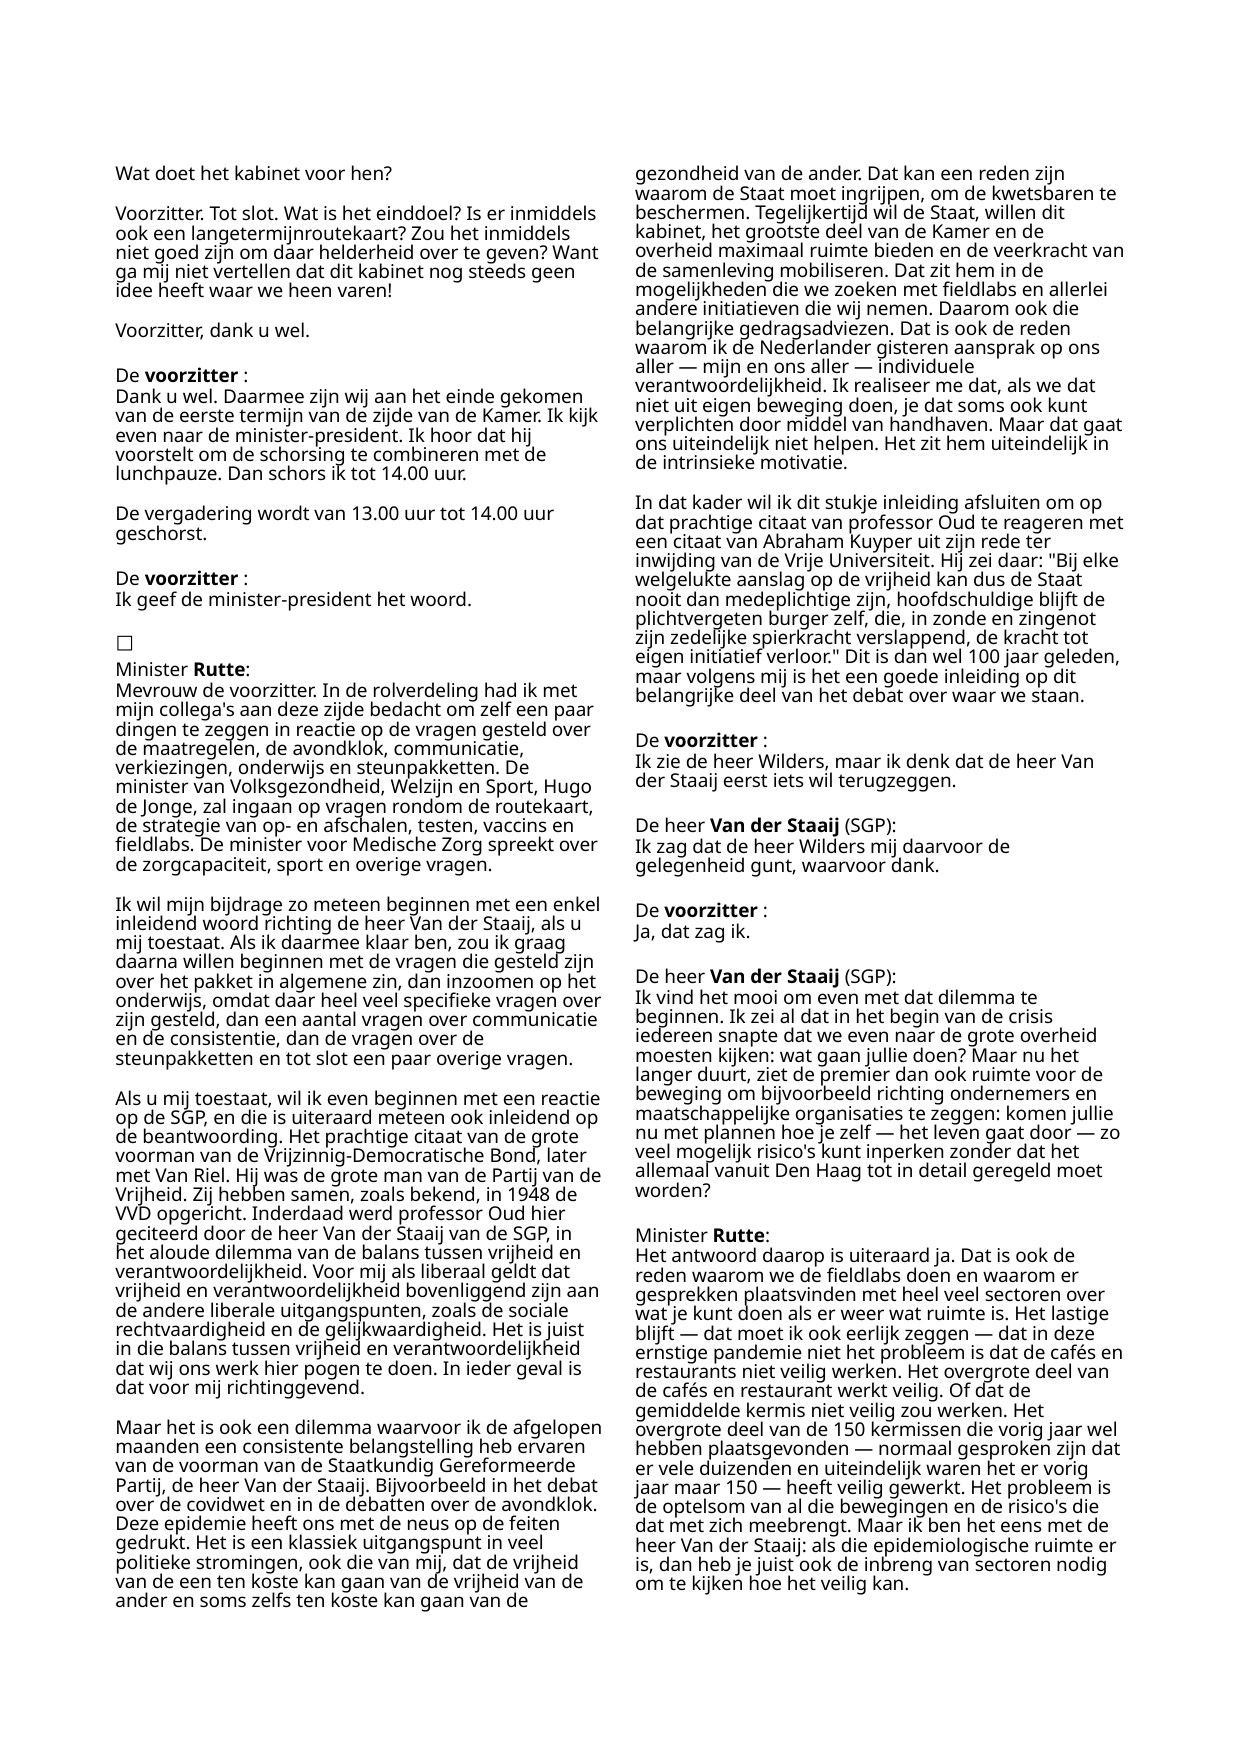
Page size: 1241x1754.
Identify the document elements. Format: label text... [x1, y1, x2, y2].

text Als u mij toestaat, wil ik even beginnen met een reactie op de SGP, en die is uiteraard meteen ook inleidend op de beantwoording. Het prachtige citaat van de grote voorman van de Vrijzinnig-Democratische Bond, later met Van Riel. Hij was de grote man van de Partij van de Vrijheid. Zij hebben samen, zoals bekend, in 1948 de VVD opgericht. Inderdaad werd professor Oud hier geciteerd door de heer Van der Staaij van de SGP, in het aloude dilemma van de balans tussen vrijheid en verantwoordelijkheid. Voor mij als liberaal geldt dat vrijheid en verantwoordelijkheid bovenliggend zijn aan de andere liberale uitgangspunten, zoals de sociale rechtvaardigheid en de gelijkwaardigheid. Het is juist in die balans tussen vrijheid en verantwoordelijkheid dat wij ons werk hier pogen te doen. In ieder geval is dat voor mij richtinggevend. [115, 1090, 605, 1398]
text gezondheid van de ander. Dat kan een reden zijn waarom de Staat moet ingrijpen, om de kwetsbaren te beschermen. Tegelijkertijd wil de Staat, willen dit kabinet, het grootste deel van de Kamer en de overheid maximaal ruimte bieden en de veerkracht van de samenleving mobiliseren. Dat zit hem in de mogelijkheden die we zoeken met fieldlabs en allerlei andere initiatieven die wij nemen. Daarom ook die belangrijke gedragsadviezen. Dat is ook de reden waarom ik de Nederlander gisteren aansprak op ons aller — mijn en ons aller — individuele verantwoordelijkheid. Ik realiseer me dat, als we dat niet uit eigen beweging doen, je dat soms ook kunt verplichten door middel van handhaven. Maar dat gaat ons uiteindelijk niet helpen. Het zit hem uiteindelijk in de intrinsieke motivatie. [635, 165, 1125, 474]
text Ik zag dat de heer Wilders mij daarvoor de gelegenheid gunt, waarvoor dank. [635, 838, 1125, 877]
text De vergadering wordt van 13.00 uur tot 14.00 uur geschorst. [115, 505, 605, 544]
text De heer Van der Staaij (SGP): [635, 963, 1125, 989]
text Maar het is ook een dilemma waarvoor ik de afgelopen maanden een consistente belangstelling heb ervaren van de voorman van de Staatkundig Gereformeerde Partij, de heer Van der Staaij. Bijvoorbeeld in het debat over de covidwet en in de debatten over de avondklok. Deze epidemie heeft ons met de neus op de feiten gedrukt. Het is een klassiek uitgangspunt in veel politieke stromingen, ook die van mij, dat de vrijheid van de een ten koste kan gaan van de vrijheid van de ander en soms zelfs ten koste kan gaan van de [115, 1419, 605, 1611]
text Het antwoord daarop is uiteraard ja. Dat is ook de reden waarom we de fieldlabs doen en waarom er gesprekken plaatsvinden met heel veel sectoren over wat je kunt doen als er weer wat ruimte is. Het lastige blijft — dat moet ik ook eerlijk zeggen — dat in deze ernstige pandemie niet het probleem is dat de cafés en restaurants niet veilig werken. Het overgrote deel van de cafés en restaurant werkt veilig. Of dat de gemiddelde kermis niet veilig zou werken. Het overgrote deel van de 150 kermissen die vorig jaar wel hebben plaatsgevonden — normaal gesproken zijn dat er vele duizenden en uiteindelijk waren het er vorig jaar maar 150 — heeft veilig gewerkt. Het probleem is de optelsom van al die bewegingen en de risico's die dat met zich meebrengt. Maar ik ben het eens met de heer Van der Staaij: als die epidemiologische ruimte er is, dan heb je juist ook de inbreng van sectoren nodig om te kijken hoe het veilig kan. [635, 1247, 1125, 1594]
text Wat doet het kabinet voor hen? [115, 165, 605, 184]
text Ik geef de minister-president het woord. [115, 591, 605, 610]
text Voorzitter. Tot slot. Wat is het einddoel? Is er inmiddels ook een langetermijnroutekaart? Zou het inmiddels niet goed zijn om daar helderheid over te geven? Want ga mij niet vertellen dat dit kabinet nog steeds geen idee heeft waar we heen varen! [115, 205, 605, 302]
text Ik zie de heer Wilders, maar ik denk dat de heer Van der Staaij eerst iets wil terugzeggen. [635, 753, 1125, 791]
text De voorzitter : [115, 565, 605, 591]
text Minister Rutte: [115, 656, 605, 682]
text Dank u wel. Daarmee zijn wij aan het einde gekomen van de eerste termijn van de zijde van de Kamer. Ik kijk even naar de minister-president. Ik hoor dat hij voorstelt om de schorsing te combineren met de lunchpauze. Dan schors ik tot 14.00 uur. [115, 388, 605, 484]
text Ik wil mijn bijdrage zo meteen beginnen met een enkel inleidend woord richting de heer Van der Staaij, als u mij toestaat. Als ik daarmee klaar ben, zou ik graag daarna willen beginnen met de vragen die gesteld zijn over het pakket in algemene zin, dan inzoomen op het onderwijs, omdat daar heel veel specifieke vragen over zijn gesteld, dan een aantal vragen over communicatie en de consistentie, dan de vragen over de steunpakketten en tot slot een paar overige vragen. [115, 896, 605, 1069]
text De voorzitter : [115, 362, 605, 388]
text Ja, dat zag ik. [635, 923, 1125, 942]
text Minister Rutte: [635, 1222, 1125, 1247]
text Ik vind het mooi om even met dat dilemma te beginnen. Ik zei al dat in het begin van de crisis iedereen snapte dat we even naar de grote overheid moesten kijken: wat gaan jullie doen? Maar nu het langer duurt, ziet de premier dan ook ruimte voor de beweging om bijvoorbeeld richting ondernemers en maatschappelijke organisaties te zeggen: komen jullie nu met plannen hoe je zelf — het leven gaat door — zo veel mogelijk risico's kunt inperken zonder dat het allemaal vanuit Den Haag tot in detail geregeld moet worden? [635, 989, 1125, 1201]
text Mevrouw de voorzitter. In de rolverdeling had ik met mijn collega's aan deze zijde bedacht om zelf een paar dingen te zeggen in reactie op de vragen gesteld over de maatregelen, de avondklok, communicatie, verkiezingen, onderwijs en steunpakketten. De minister van Volksgezondheid, Welzijn en Sport, Hugo de Jonge, zal ingaan op vragen rondom de routekaart, de strategie van op- en afschalen, testen, vaccins en fieldlabs. De minister voor Medische Zorg spreekt over de zorgcapaciteit, sport en overige vragen. [115, 682, 605, 875]
text De voorzitter : [635, 897, 1125, 923]
text In dat kader wil ik dit stukje inleiding afsluiten om op dat prachtige citaat van professor Oud te reageren met een citaat van Abraham Kuyper uit zijn rede ter inwijding van de Vrije Universiteit. Hij zei daar: "Bij elke welgelukte aanslag op de vrijheid kan dus de Staat nooit dan medeplichtige zijn, hoofdschuldige blijft de plichtvergeten burger zelf, die, in zonde en zingenot zijn zedelijke spierkracht verslappend, de kracht tot eigen initiatief verloor." Dit is dan wel 100 jaar geleden, maar volgens mij is het een goede inleiding op dit belangrijke deel van het debat over waar we staan. [635, 494, 1125, 706]
text De voorzitter : [635, 727, 1125, 753]
text De heer Van der Staaij (SGP): [635, 812, 1125, 838]
text Voorzitter, dank u wel. [115, 322, 605, 342]
text ⬜ [115, 631, 605, 656]
